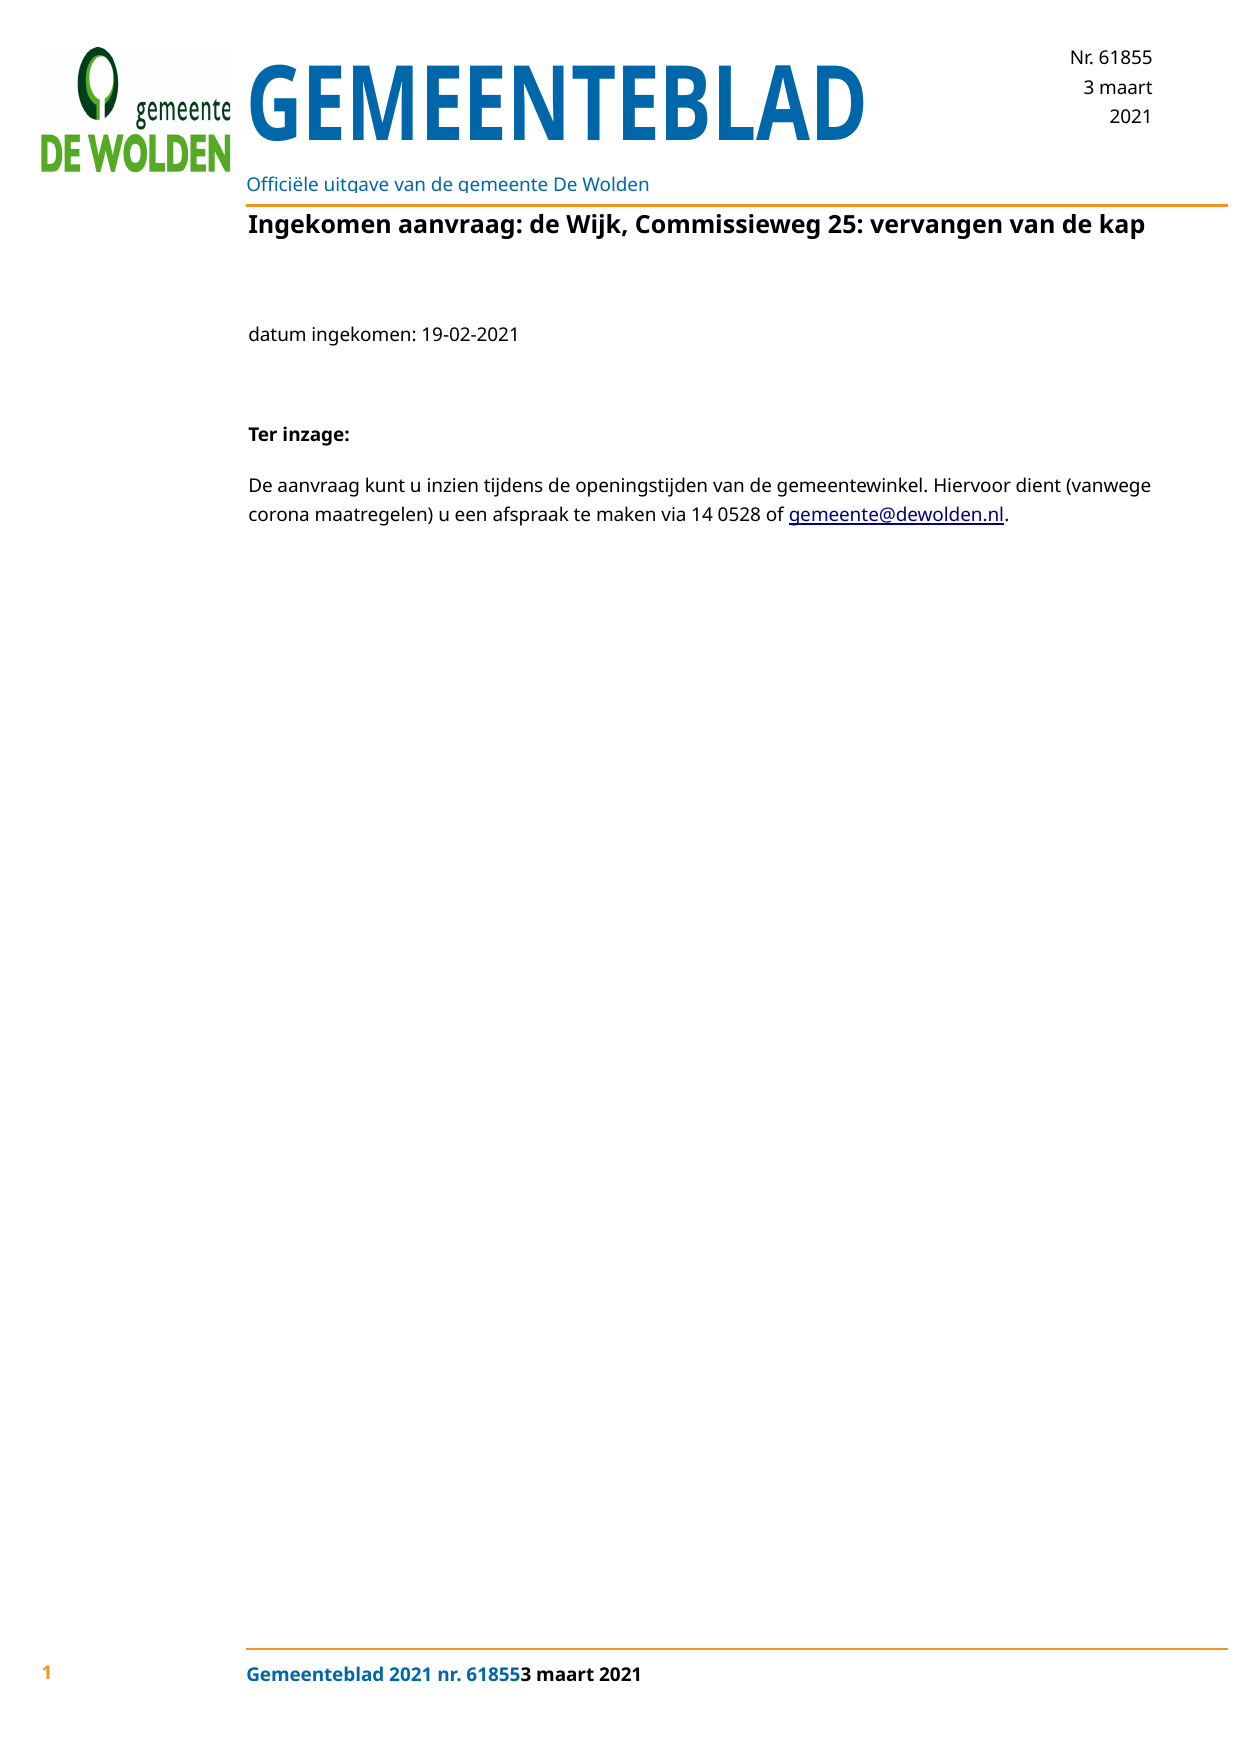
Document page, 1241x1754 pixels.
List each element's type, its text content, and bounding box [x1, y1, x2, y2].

text De aanvraag kunt u inzien tijdens de openingstijden van de gemeentewinkel. Hiervoor dient (vanwege corona maatregelen) u een afspraak te maken via 14 0528 of gemeente@dewolden.nl. [248, 472, 1152, 527]
picture [41, 47, 231, 172]
text datum ingekomen: 19-02-2021 [248, 321, 1152, 346]
text Ter inzage: [248, 422, 1152, 447]
text Ingekomen aanvraag: de Wijk, Commissieweg 25: vervangen van de kap [248, 207, 1152, 241]
